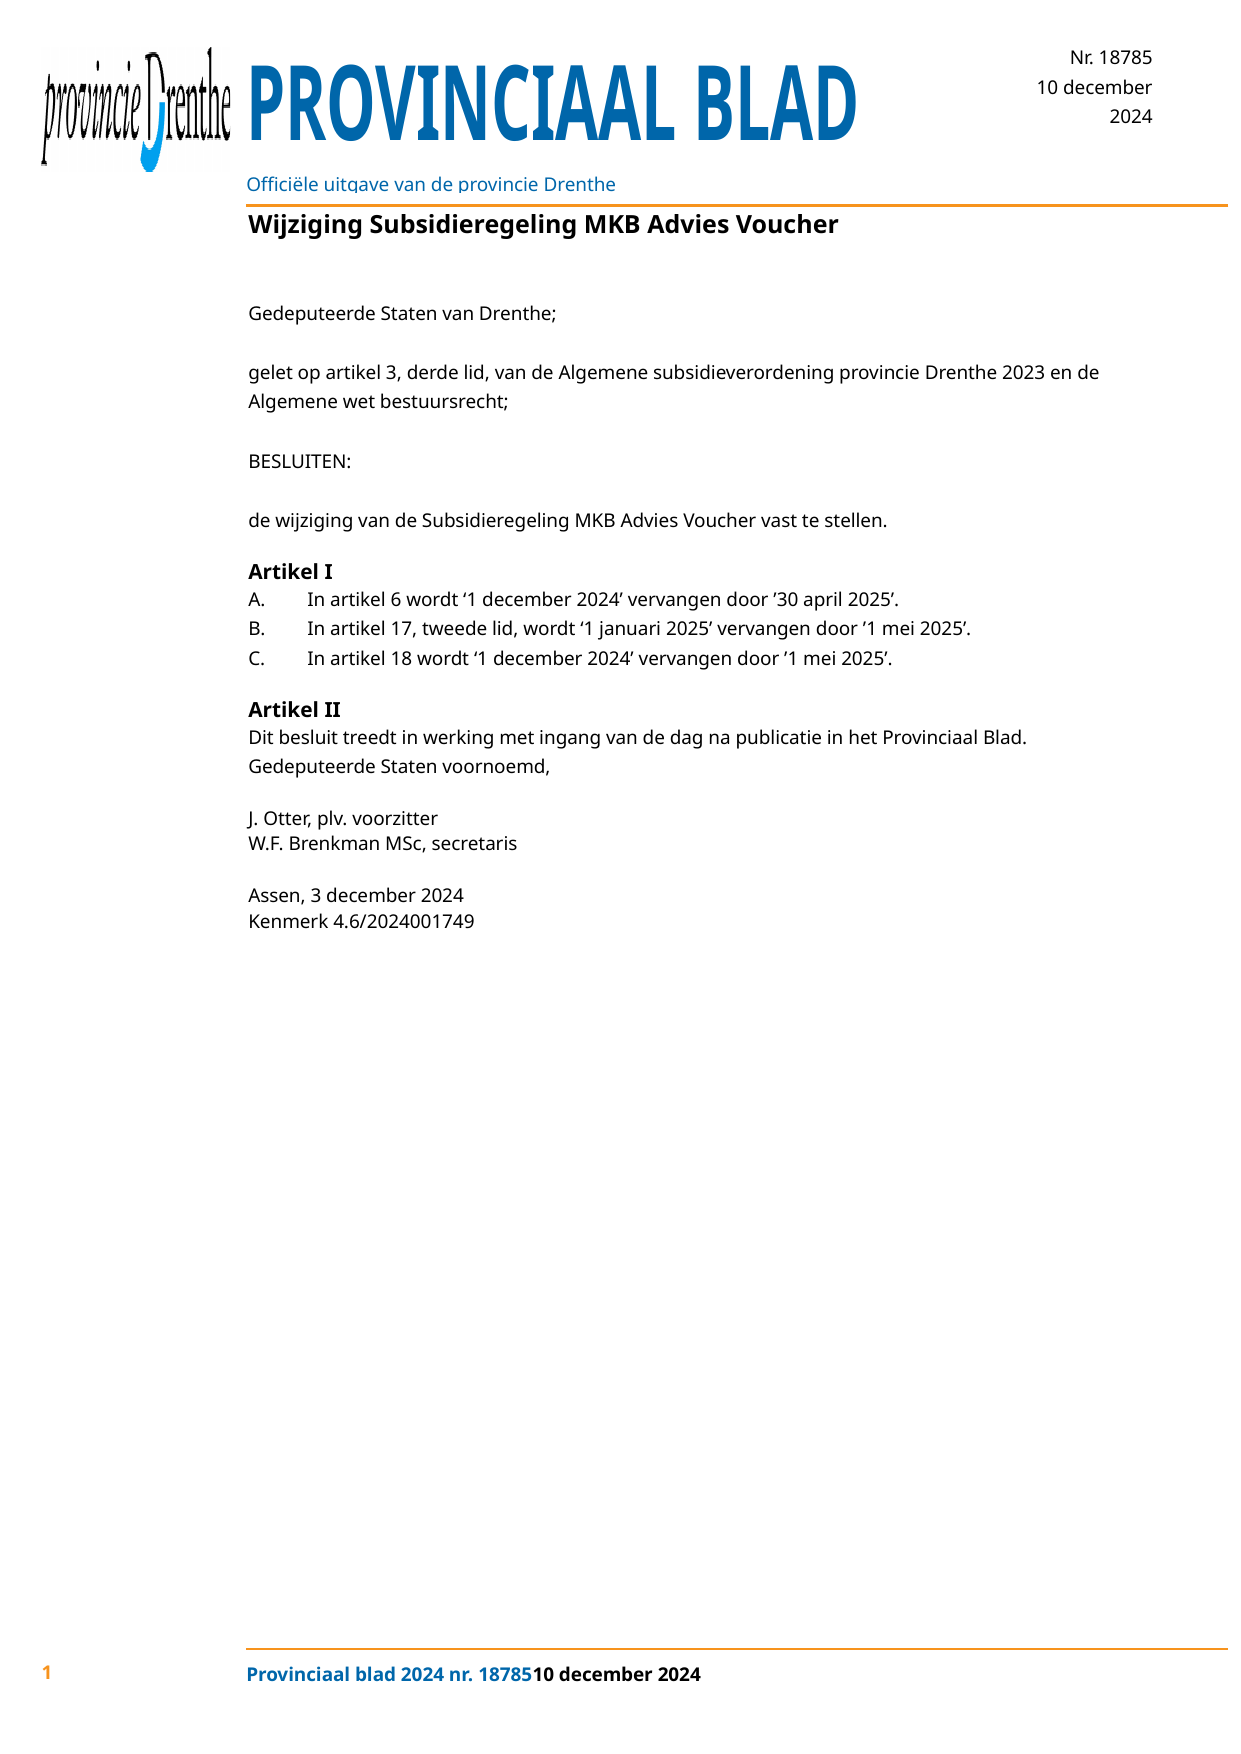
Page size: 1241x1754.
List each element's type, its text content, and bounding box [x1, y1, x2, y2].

text Wijziging Subsidieregeling MKB Advies Voucher [248, 207, 1152, 241]
text Artikel I [248, 557, 1152, 586]
list In artikel 17, tweede lid, wordt ‘1 januari 2025’ vervangen door ’1 mei 2025’. [248, 615, 1152, 641]
text gelet op artikel 3, derde lid, van de Algemene subsidieverordening provincie Drenthe 2023 en de Algemene wet bestuursrecht; [248, 359, 1152, 414]
picture [41, 47, 231, 172]
text J. Otter, plv. voorzitter [248, 805, 1152, 831]
text Dit besluit treedt in werking met ingang van de dag na publicatie in het Provinciaal Blad. [248, 724, 1152, 749]
list In artikel 18 wordt ‘1 december 2024’ vervangen door ’1 mei 2025’. [248, 645, 1152, 671]
text Gedeputeerde Staten van Drenthe; [248, 300, 1152, 326]
text Kenmerk 4.6/2024001749 [248, 908, 1152, 933]
text BESLUITEN: [248, 448, 1152, 473]
text W.F. Brenkman MSc, secretaris [248, 831, 1152, 856]
text Assen, 3 december 2024 [248, 882, 1152, 908]
text de wijziging van de Subsidieregeling MKB Advies Voucher vast te stellen. [248, 507, 1152, 533]
text Artikel II [248, 695, 1152, 724]
text Gedeputeerde Staten voornoemd, [248, 753, 1152, 779]
list In artikel 6 wordt ‘1 december 2024’ vervangen door ’30 april 2025’. [248, 586, 1152, 612]
